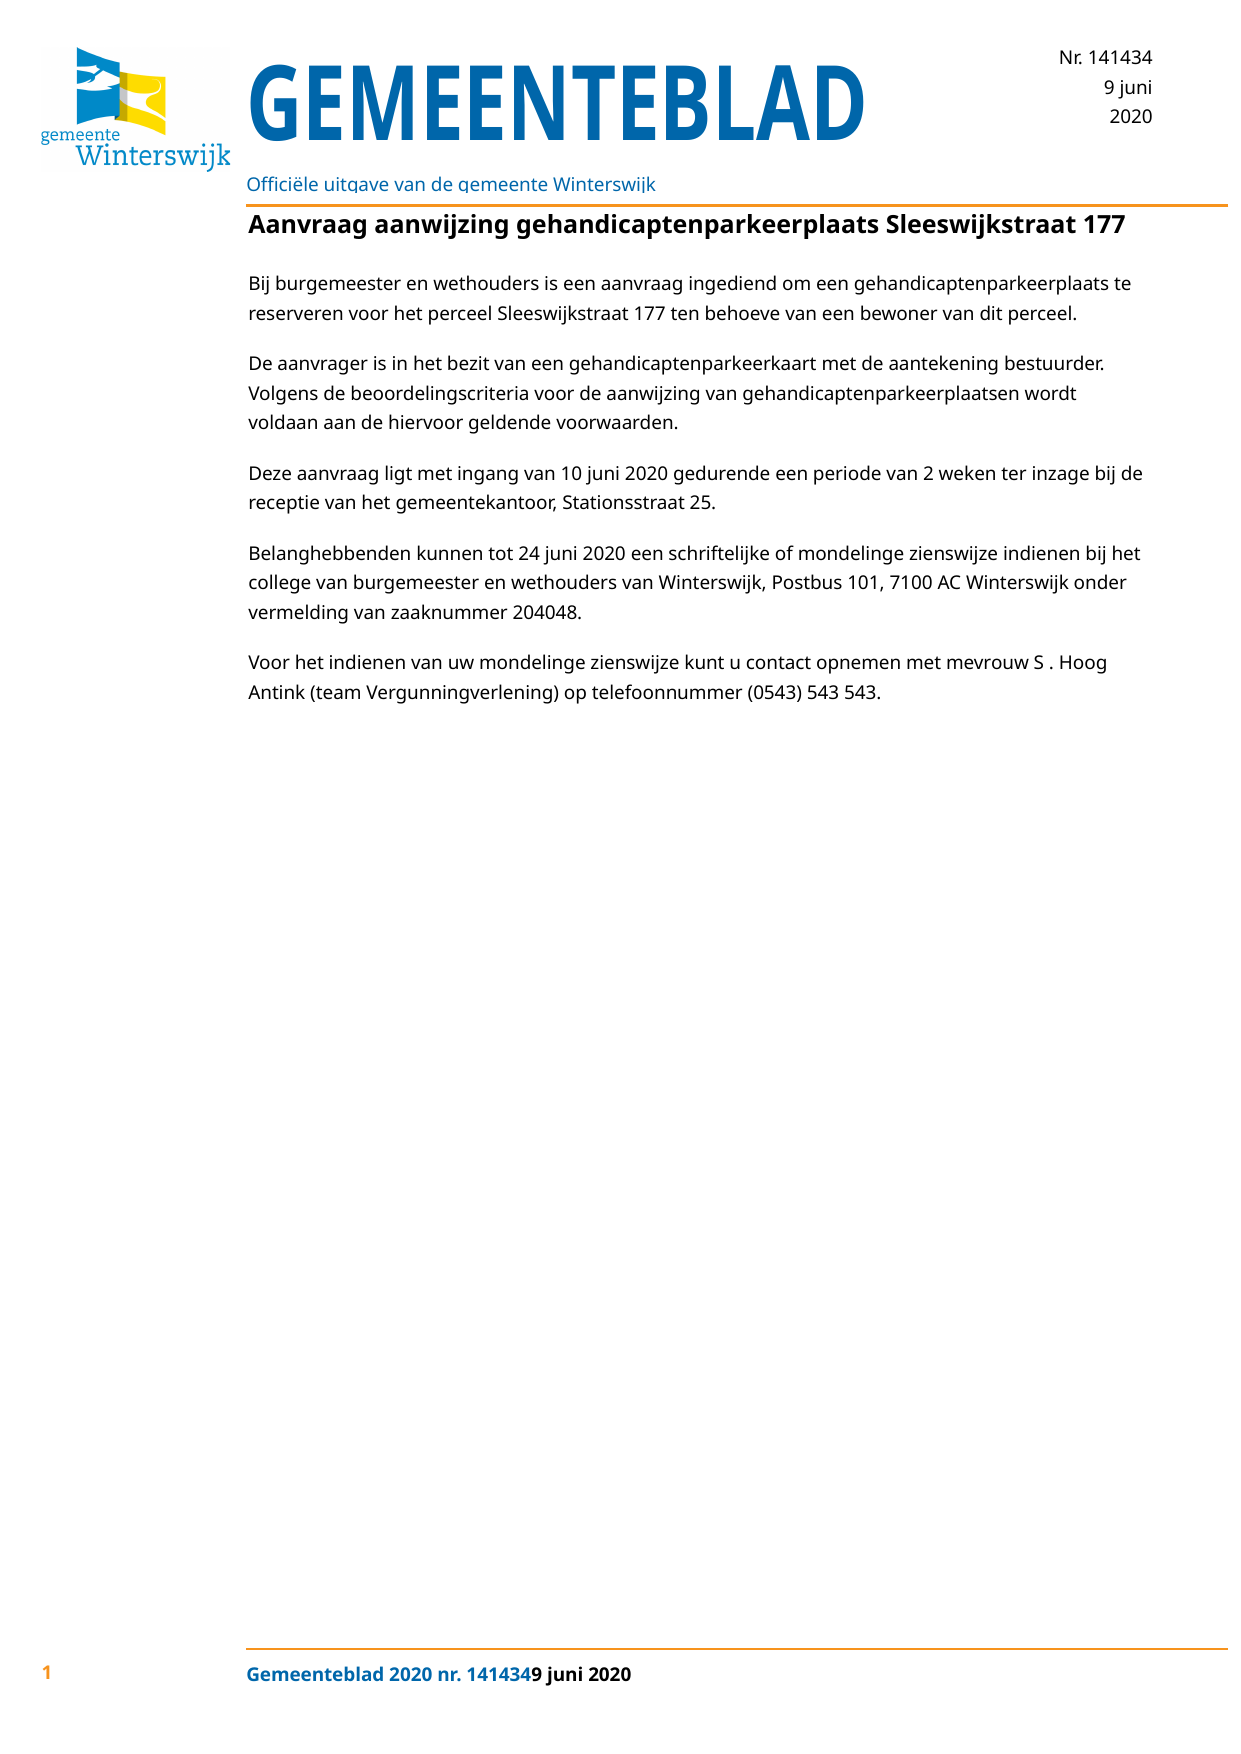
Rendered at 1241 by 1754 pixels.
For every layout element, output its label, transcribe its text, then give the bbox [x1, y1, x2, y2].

text Bij burgemeester en wethouders is een aanvraag ingediend om een gehandicaptenparkeerplaats te reserveren voor het perceel Sleeswijkstraat 177 ten behoeve van een bewoner van dit perceel. [248, 270, 1152, 326]
text Deze aanvraag ligt met ingang van 10 juni 2020 gedurende een periode van 2 weken ter inzage bij de receptie van het gemeentekantoor, Stationsstraat 25. [248, 460, 1152, 515]
text De aanvrager is in het bezit van een gehandicaptenparkeerkaart met de aantekening bestuurder. Volgens de beoordelingscriteria voor de aanwijzing van gehandicaptenparkeerplaatsen wordt voldaan aan de hiervoor geldende voorwaarden. [248, 350, 1152, 435]
picture [225, 153, 231, 162]
text Aanvraag aanwijzing gehandicaptenparkeerplaats Sleeswijkstraat 177 [248, 207, 1152, 241]
text Voor het indienen van uw mondelinge zienswijze kunt u contact opnemen met mevrouw S . Hoog Antink (team Vergunningverlening) op telefoonnummer (0543) 543 543. [248, 649, 1152, 705]
picture [41, 47, 231, 172]
text Belanghebbenden kunnen tot 24 juni 2020 een schriftelijke of mondelinge zienswijze indienen bij het college van burgemeester en wethouders van Winterswijk, Postbus 101, 7100 AC Winterswijk onder vermelding van zaaknummer 204048. [248, 540, 1152, 625]
